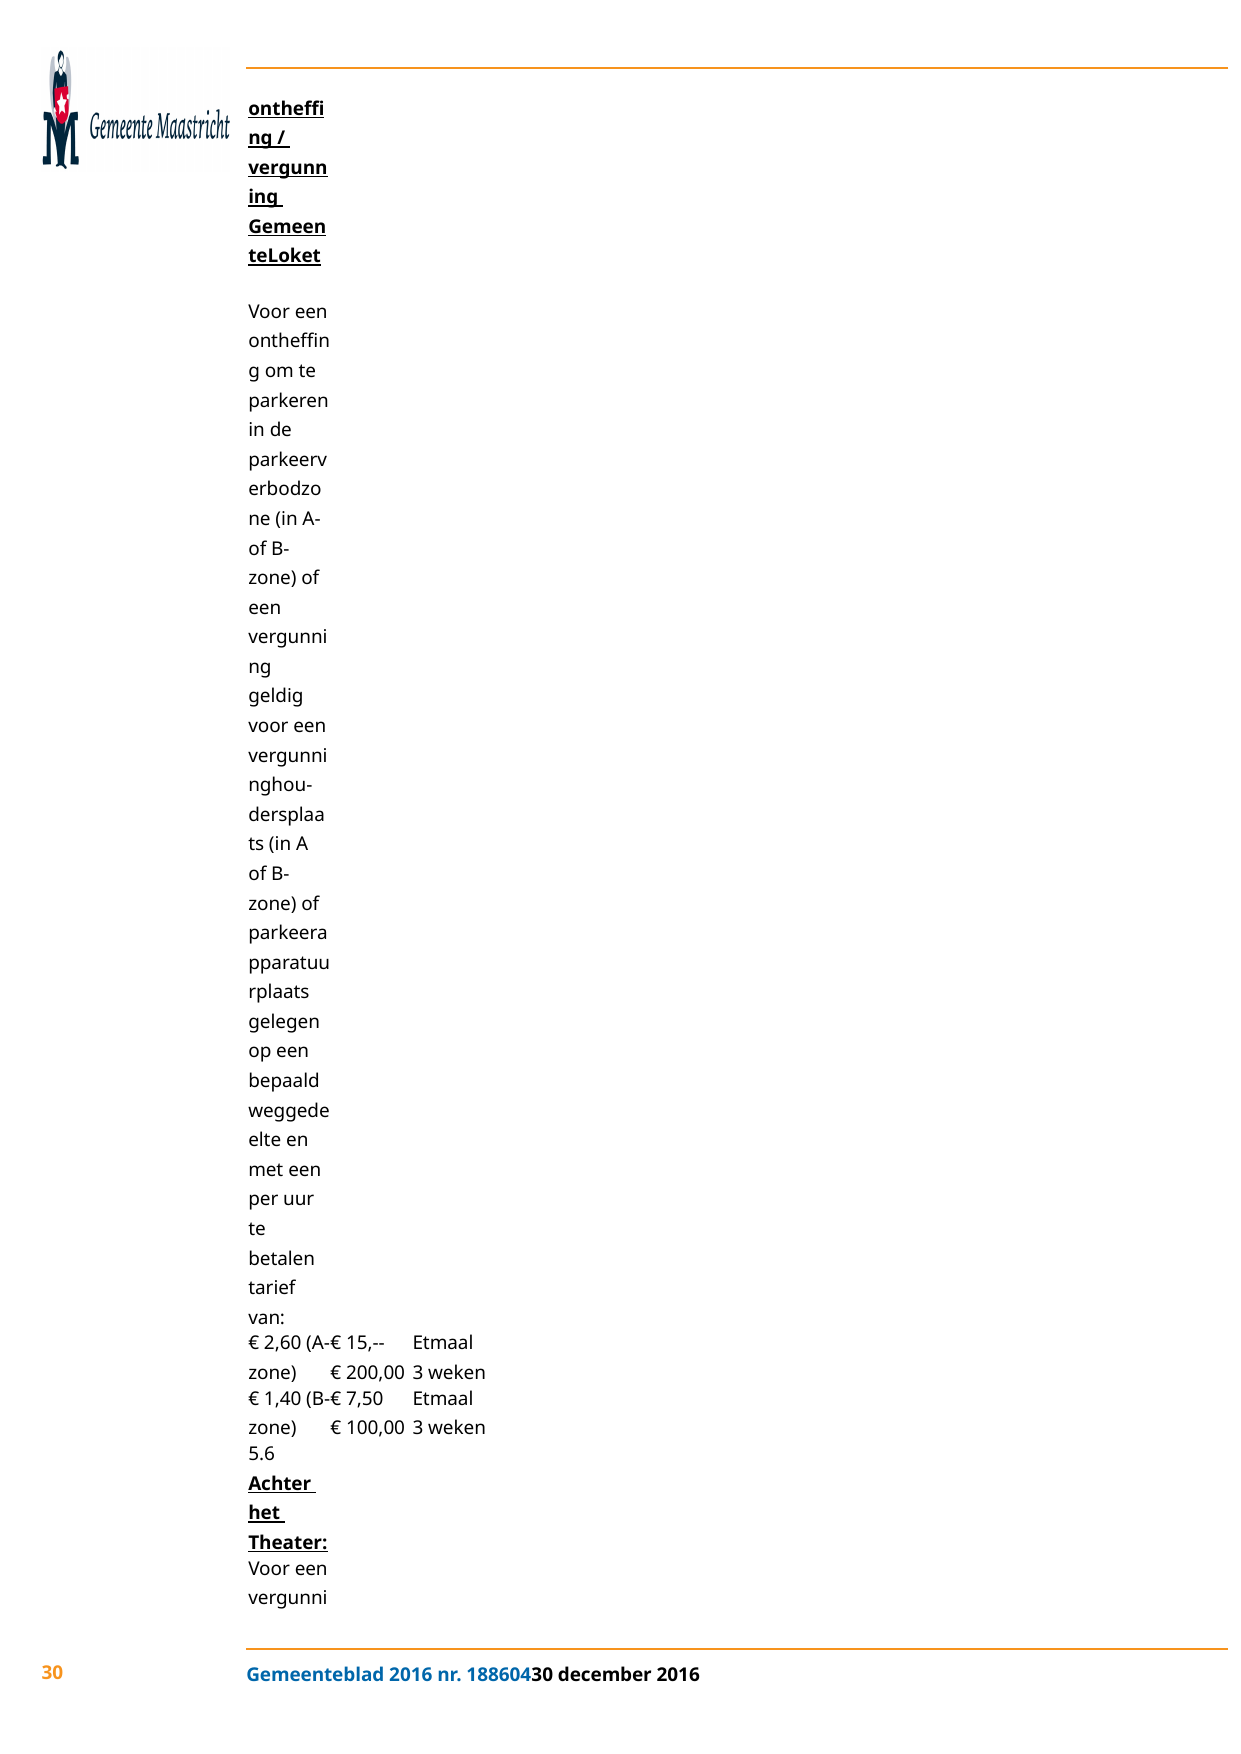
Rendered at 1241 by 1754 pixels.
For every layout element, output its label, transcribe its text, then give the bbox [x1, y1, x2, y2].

table_cell [330, 1555, 412, 1610]
table_cell [494, 95, 577, 298]
table_cell [412, 1440, 494, 1555]
table_cell € 2,60 (A-zone) [248, 1330, 330, 1385]
table_cell [412, 298, 494, 1329]
table_cell [412, 1555, 494, 1610]
table_cell Voor een ontheffing om te parkeren in de parkeerverbodzone (in A- of B-zone) of een vergunning geldig voor een vergunninghou­dersplaats (in A of B-zone) of parkeerapparatuurplaats gelegen op een bepaald weggedeelte en met een per uur te betalen tarief van: [248, 298, 330, 1329]
table_cell Etmaal 3 weken [412, 1385, 494, 1440]
table_cell € 1,40 (B-zone) [248, 1385, 330, 1440]
table_cell [330, 298, 412, 1329]
table_cell € 15,-- € 200,00 [330, 1330, 412, 1385]
table_cell Etmaal 3 weken [412, 1330, 494, 1385]
table_cell [330, 95, 412, 298]
table_cell € 7,50 € 100,00 [330, 1385, 412, 1440]
table_cell [577, 95, 659, 298]
table_cell 5.6 Achter het Theater: [248, 1440, 330, 1555]
table_cell [412, 95, 494, 298]
picture [41, 47, 231, 172]
table_cell Voor een vergunni [248, 1555, 330, 1610]
table_cell ontheffing / vergunning GemeenteLoket [248, 95, 330, 298]
table_cell [659, 95, 741, 298]
table_cell [330, 1440, 412, 1555]
table_cell [494, 1440, 577, 1555]
